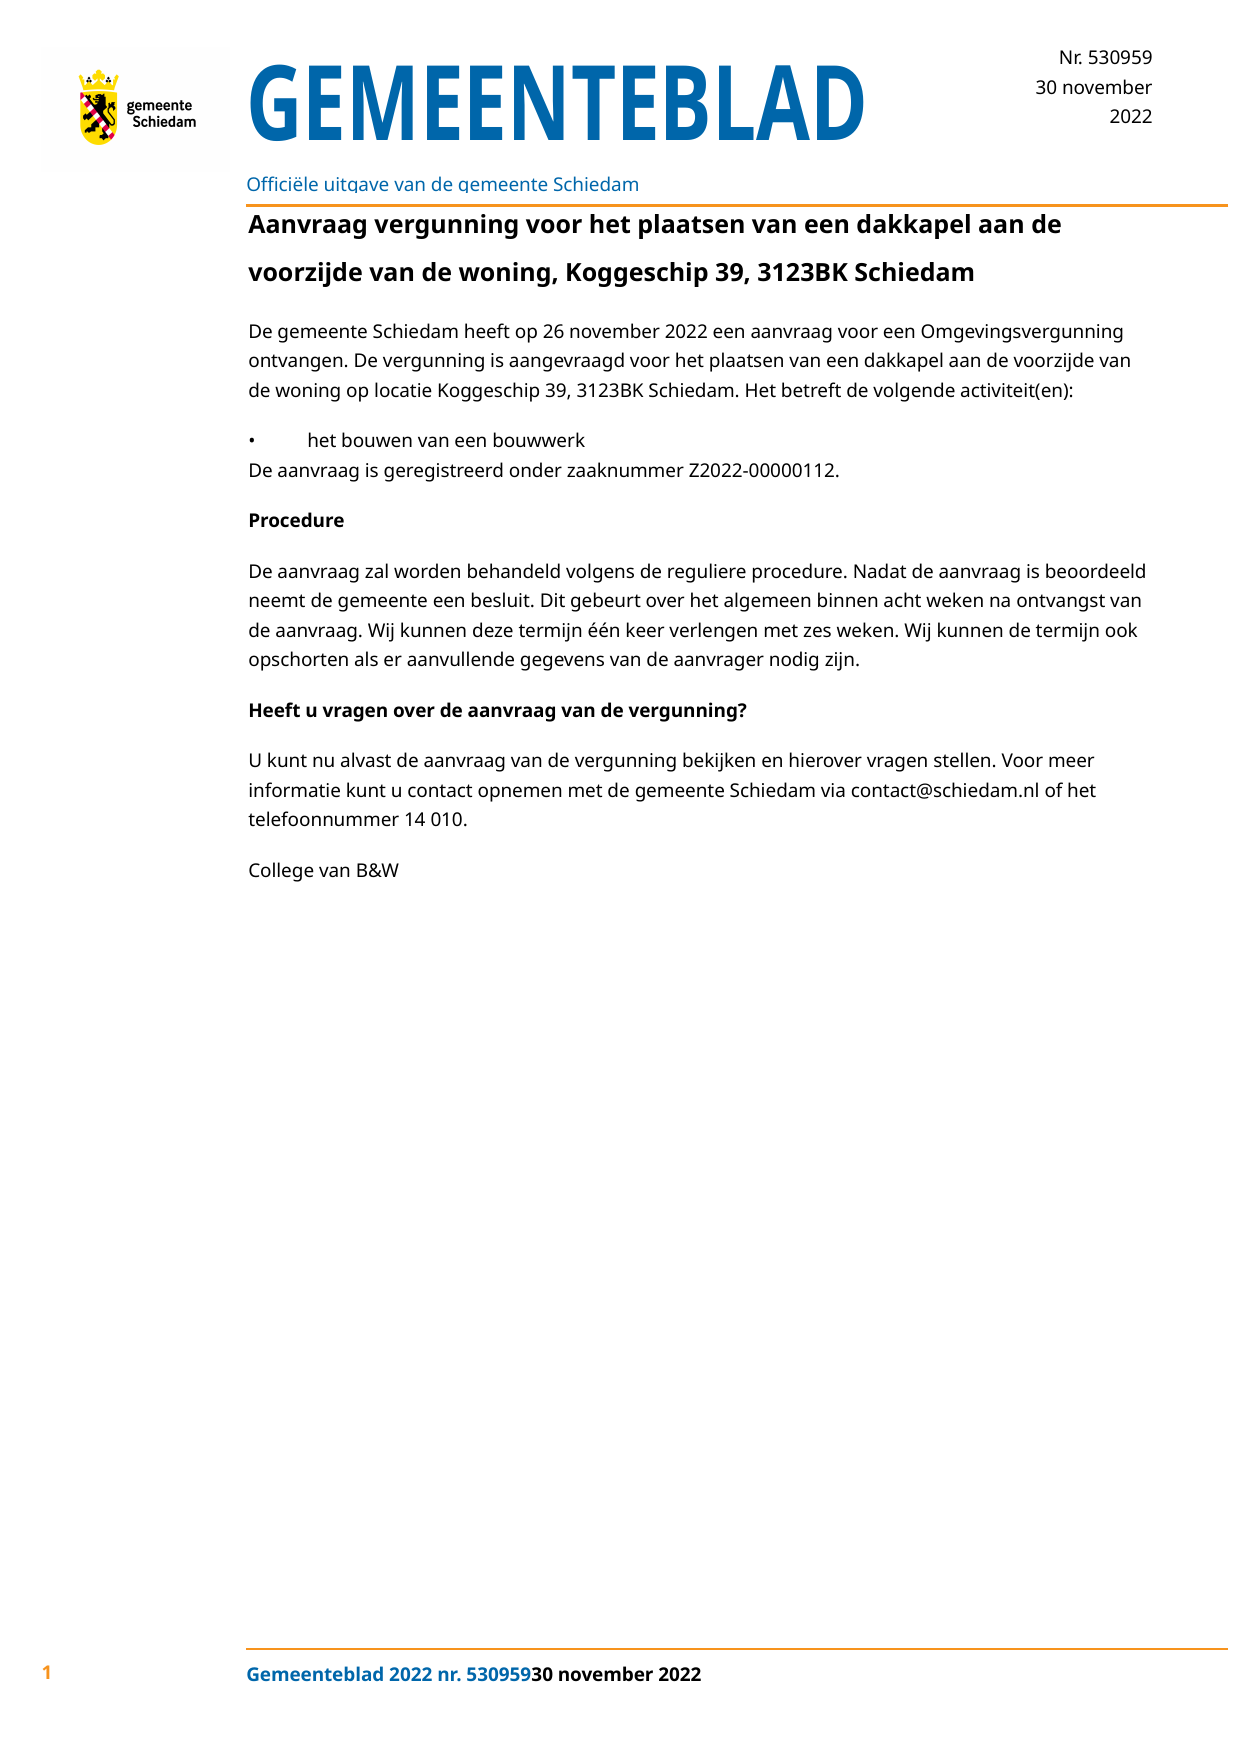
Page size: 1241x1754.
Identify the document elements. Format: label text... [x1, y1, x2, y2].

text De aanvraag zal worden behandeld volgens de reguliere procedure. Nadat de aanvraag is beoordeeld neemt de gemeente een besluit. Dit gebeurt over het algemeen binnen acht weken na ontvangst van de aanvraag. Wij kunnen deze termijn één keer verlengen met zes weken. Wij kunnen de termijn ook opschorten als er aanvullende gegevens van de aanvrager nodig zijn. [248, 558, 1152, 672]
text Aanvraag vergunning voor het plaatsen van een dakkapel aan de voorzijde van de woning, Koggeschip 39, 3123BK Schiedam [248, 207, 1152, 288]
text Heeft u vragen over de aanvraag van de vergunning? [248, 697, 1152, 723]
text De gemeente Schiedam heeft op 26 november 2022 een aanvraag voor een Omgevingsvergunning ontvangen. De vergunning is aangevraagd voor het plaatsen van een dakkapel aan de voorzijde van de woning op locatie Koggeschip 39, 3123BK Schiedam. Het betreft de volgende activiteit(en): [248, 318, 1152, 403]
text College van B&W [248, 857, 1152, 883]
text U kunt nu alvast de aanvraag van de vergunning bekijken en hierover vragen stellen. Voor meer informatie kunt u contact opnemen met de gemeente Schiedam via contact@schiedam.nl of het telefoonnummer 14 010. [248, 747, 1152, 832]
picture [41, 47, 231, 172]
text De aanvraag is geregistreerd onder zaaknummer Z2022-00000112. [248, 457, 1152, 483]
list het bouwen van een bouwwerk [248, 427, 1152, 453]
text Procedure [248, 507, 1152, 533]
